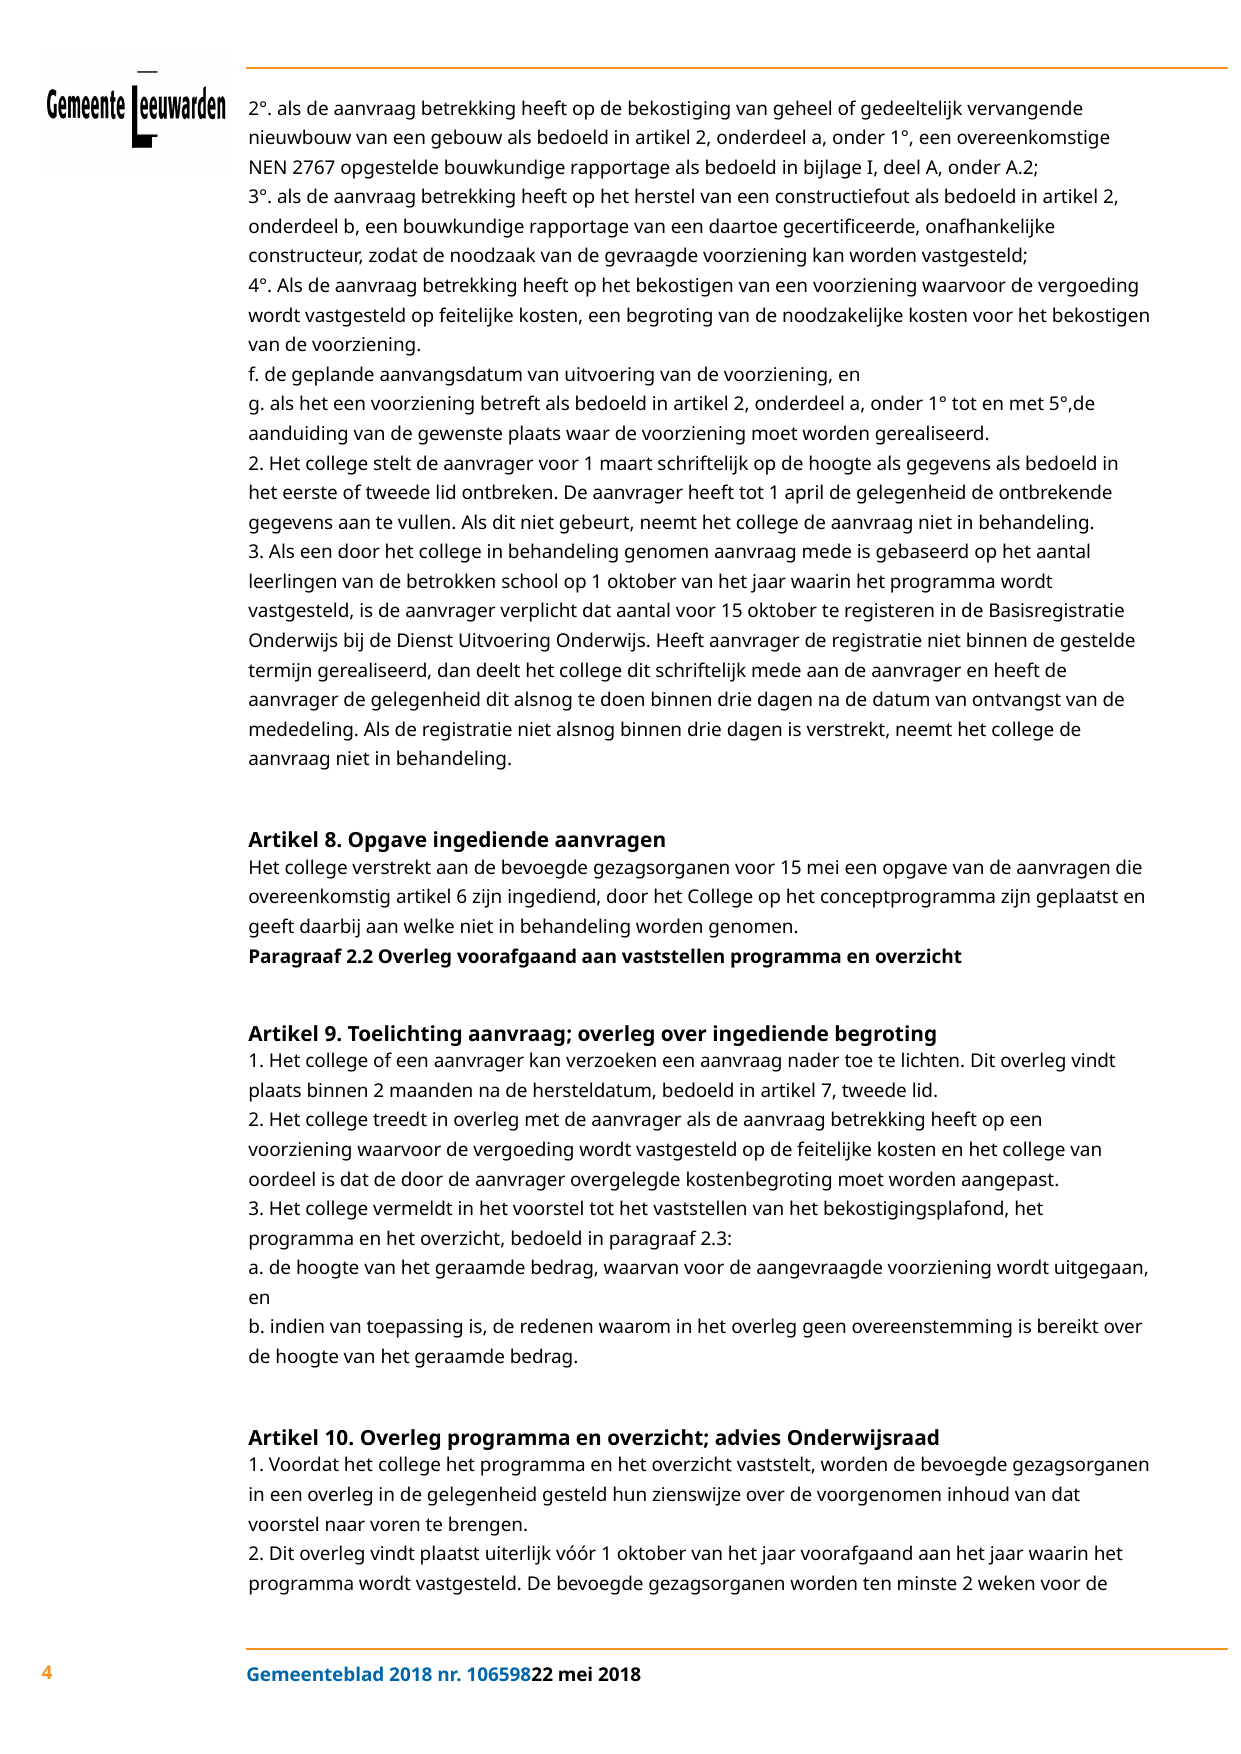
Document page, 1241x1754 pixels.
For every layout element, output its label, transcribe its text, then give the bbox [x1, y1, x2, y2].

text Het college verstrekt aan de bevoegde gezagsorganen voor 15 mei een opgave van de aanvragen die overeenkomstig artikel 6 zijn ingediend, door het College op het conceptprogramma zijn geplaatst en geeft daarbij aan welke niet in behandeling worden genomen. [248, 854, 1152, 939]
text 2. Het college stelt de aanvrager voor 1 maart schriftelijk op de hoogte als gegevens als bedoeld in het eerste of tweede lid ontbreken. De aanvrager heeft tot 1 april de gelegenheid de ontbrekende gegevens aan te vullen. Als dit niet gebeurt, neemt het college de aanvraag niet in behandeling. [248, 450, 1152, 535]
text 1. Voordat het college het programma en het overzicht vaststelt, worden de bevoegde gezagsorganen in een overleg in de gelegenheid gesteld hun zienswijze over de voorgenomen inhoud van dat voorstel naar voren te brengen. [248, 1452, 1152, 1537]
text 2. Dit overleg vindt plaatst uiterlijk vóór 1 oktober van het jaar voorafgaand aan het jaar waarin het programma wordt vastgesteld. De bevoegde gezagsorganen worden ten minste 2 weken voor de [248, 1540, 1152, 1596]
text Artikel 8. Opgave ingediende aanvragen [248, 826, 1152, 854]
text 3°. als de aanvraag betrekking heeft op het herstel van een constructiefout als bedoeld in artikel 2, onderdeel b, een bouwkundige rapportage van een daartoe gecertificeerde, onafhankelijke constructeur, zodat de noodzaak van de gevraagde voorziening kan worden vastgesteld; [248, 183, 1152, 268]
text 3. Als een door het college in behandeling genomen aanvraag mede is gebaseerd op het aantal leerlingen van de betrokken school op 1 oktober van het jaar waarin het programma wordt vastgesteld, is de aanvrager verplicht dat aantal voor 15 oktober te registeren in de Basisregistratie Onderwijs bij de Dienst Uitvoering Onderwijs. Heeft aanvrager de registratie niet binnen de gestelde termijn gerealiseerd, dan deelt het college dit schriftelijk mede aan de aanvrager en heeft de aanvrager de gelegenheid dit alsnog te doen binnen drie dagen na de datum van ontvangst van de mededeling. Als de registratie niet alsnog binnen drie dagen is verstrekt, neemt het college de aanvraag niet in behandeling. [248, 538, 1152, 771]
text f. de geplande aanvangsdatum van uitvoering van de voorziening, en [248, 361, 1152, 387]
text 4°. Als de aanvraag betrekking heeft op het bekostigen van een voorziening waarvoor de vergoeding wordt vastgesteld op feitelijke kosten, een begroting van de noodzakelijke kosten voor het bekostigen van de voorziening. [248, 272, 1152, 357]
text 2°. als de aanvraag betrekking heeft op de bekostiging van geheel of gedeeltelijk vervangende nieuwbouw van een gebouw als bedoeld in artikel 2, onderdeel a, onder 1°, een overeenkomstige NEN 2767 opgestelde bouwkundige rapportage als bedoeld in bijlage I, deel A, onder A.2; [248, 95, 1152, 180]
text g. als het een voorziening betreft als bedoeld in artikel 2, onderdeel a, onder 1° tot en met 5°,de aanduiding van de gewenste plaats waar de voorziening moet worden gerealiseerd. [248, 391, 1152, 446]
text a. de hoogte van het geraamde bedrag, waarvan voor de aangevraagde voorziening wordt uitgegaan, en [248, 1254, 1152, 1310]
picture [41, 47, 231, 172]
text Paragraaf 2.2 Overleg voorafgaand aan vaststellen programma en overzicht [248, 943, 1152, 968]
text b. indien van toepassing is, de redenen waarom in het overleg geen overeenstemming is bereikt over de hoogte van het geraamde bedrag. [248, 1314, 1152, 1369]
text 3. Het college vermeldt in het voorstel tot het vaststellen van het bekostigingsplafond, het programma en het overzicht, bedoeld in paragraaf 2.3: [248, 1195, 1152, 1251]
text Artikel 9. Toelichting aanvraag; overleg over ingediende begroting [248, 1019, 1152, 1047]
text 1. Het college of een aanvrager kan verzoeken een aanvraag nader toe te lichten. Dit overleg vindt plaats binnen 2 maanden na de hersteldatum, bedoeld in artikel 7, tweede lid. [248, 1047, 1152, 1103]
text 2. Het college treedt in overleg met de aanvrager als de aanvraag betrekking heeft op een voorziening waarvoor de vergoeding wordt vastgesteld op de feitelijke kosten en het college van oordeel is dat de door de aanvrager overgelegde kostenbegroting moet worden aangepast. [248, 1107, 1152, 1191]
text Artikel 10. Overleg programma en overzicht; advies Onderwijsraad [248, 1423, 1152, 1452]
